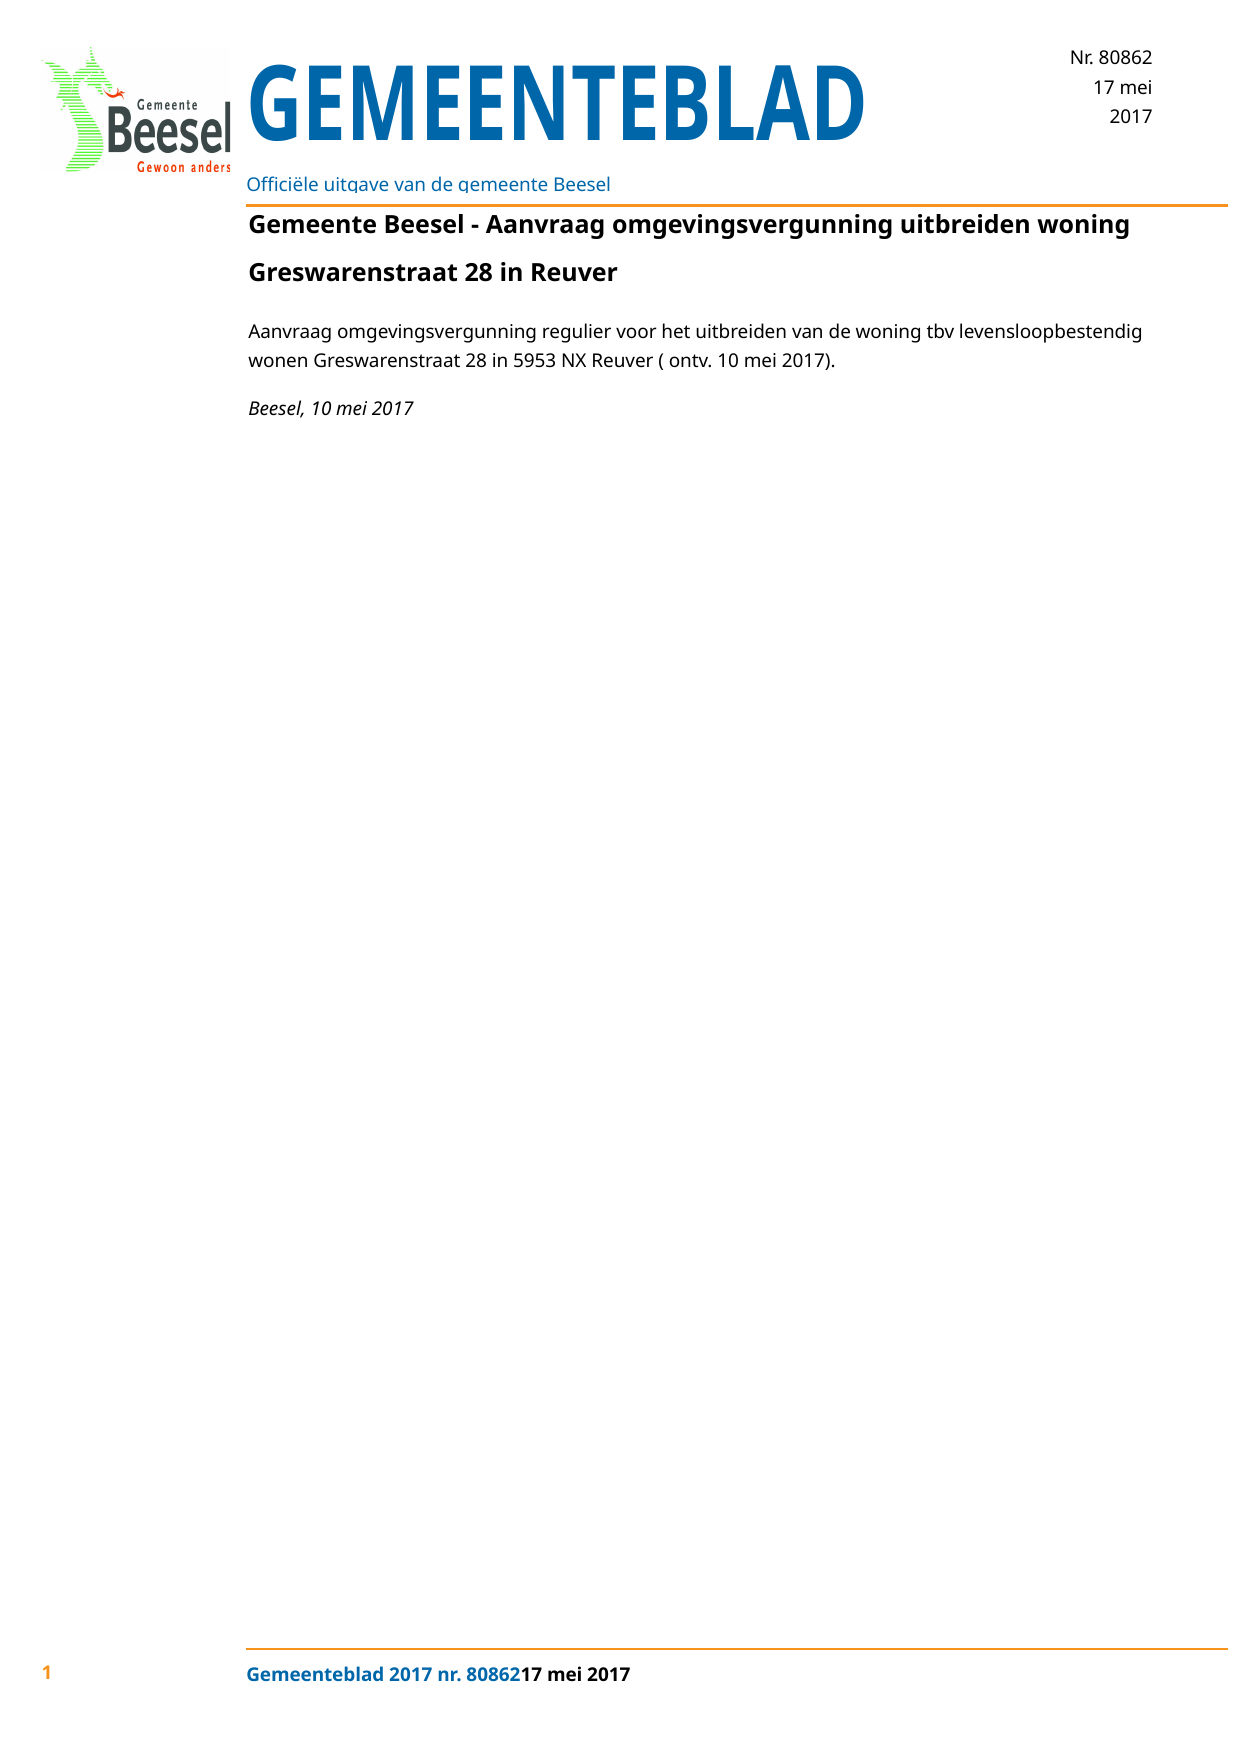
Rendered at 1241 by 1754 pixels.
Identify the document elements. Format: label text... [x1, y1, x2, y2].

text Beesel, 10 mei 2017 [248, 395, 1152, 421]
picture [41, 47, 231, 172]
text Gemeente Beesel - Aanvraag omgevingsvergunning uitbreiden woning Greswarenstraat 28 in Reuver [248, 207, 1152, 288]
text Aanvraag omgevingsvergunning regulier voor het uitbreiden van de woning tbv levensloopbestendig wonen Greswarenstraat 28 in 5953 NX Reuver ( ontv. 10 mei 2017). [248, 318, 1152, 373]
